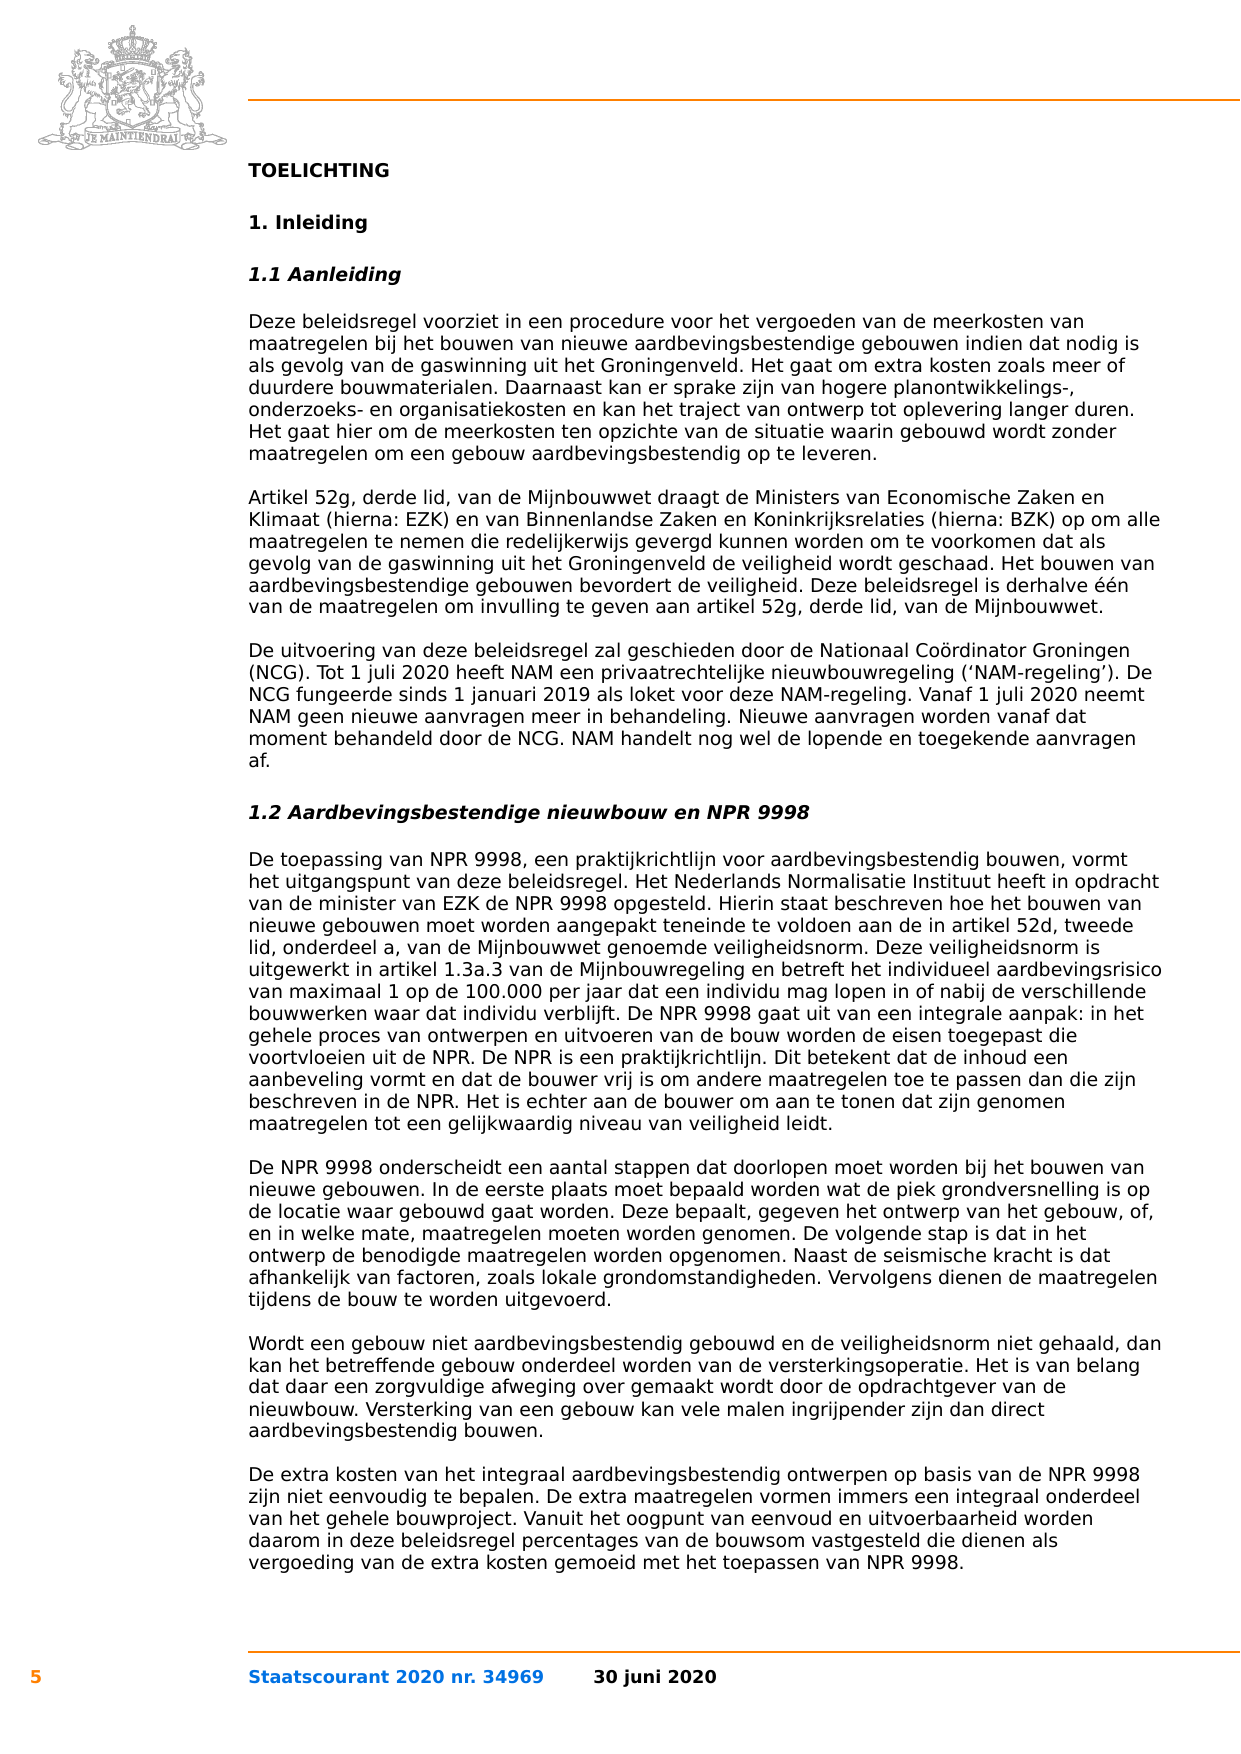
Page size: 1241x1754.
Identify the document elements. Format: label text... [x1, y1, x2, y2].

text Deze beleidsregel voorziet in een procedure voor het vergoeden van de meerkosten van maatregelen bij het bouwen van nieuwe aardbevingsbestendige gebouwen indien dat nodig is als gevolg van de gaswinning uit het Groningenveld. Het gaat om extra kosten zoals meer of duurdere bouwmaterialen. Daarnaast kan er sprake zijn van hogere planontwikkelings-, onderzoeks- en organisatiekosten en kan het traject van ontwerp tot oplevering langer duren. Het gaat hier om de meerkosten ten opzichte van de situatie waarin gebouwd wordt zonder maatregelen om een gebouw aardbevingsbestendig op te leveren. [248, 311, 1163, 465]
text Wordt een gebouw niet aardbevingsbestendig gebouwd en de veiligheidsnorm niet gehaald, dan kan het betreffende gebouw onderdeel worden van de versterkingsoperatie. Het is van belang dat daar een zorgvuldige afweging over gemaakt wordt door de opdrachtgever van de nieuwbouw. Versterking van een gebouw kan vele malen ingrijpender zijn dan direct aardbevingsbestendig bouwen. [248, 1332, 1163, 1442]
picture [38, 25, 227, 150]
text De extra kosten van het integraal aardbevingsbestendig ontwerpen op basis van de NPR 9998 zijn niet eenvoudig te bepalen. De extra maatregelen vormen immers een integraal onderdeel van het gehele bouwproject. Vanuit het oogpunt van eenvoud en uitvoerbaarheid worden daarom in deze beleidsregel percentages van de bouwsom vastgesteld die dienen als vergoeding van de extra kosten gemoeid met het toepassen van NPR 9998. [248, 1464, 1163, 1574]
subtitle TOELICHTING [248, 160, 1163, 182]
text De NPR 9998 onderscheidt een aantal stappen dat doorlopen moet worden bij het bouwen van nieuwe gebouwen. In de eerste plaats moet bepaald worden wat de piek grondversnelling is op de locatie waar gebouwd gaat worden. Deze bepaalt, gegeven het ontwerp van het gebouw, of, en in welke mate, maatregelen moeten worden genomen. De volgende stap is dat in het ontwerp de benodigde maatregelen worden opgenomen. Naast de seismische kracht is dat afhankelijk van factoren, zoals lokale grondomstandigheden. Vervolgens dienen de maatregelen tijdens de bouw te worden uitgevoerd. [248, 1157, 1163, 1311]
subtitle 1.1 Aanleiding [248, 264, 1163, 286]
text De uitvoering van deze beleidsregel zal geschieden door de Nationaal Coördinator Groningen (NCG). Tot 1 juli 2020 heeft NAM een privaatrechtelijke nieuwbouwregeling (‘NAM-regeling’). De NCG fungeerde sinds 1 januari 2019 als loket voor deze NAM-regeling. Vanaf 1 juli 2020 neemt NAM geen nieuwe aanvragen meer in behandeling. Nieuwe aanvragen worden vanaf dat moment behandeld door de NCG. NAM handelt nog wel de lopende en toegekende aanvragen af. [248, 640, 1163, 772]
text De toepassing van NPR 9998, een praktijkrichtlijn voor aardbevingsbestendig bouwen, vormt het uitgangspunt van deze beleidsregel. Het Nederlands Normalisatie Instituut heeft in opdracht van de minister van EZK de NPR 9998 opgesteld. Hierin staat beschreven hoe het bouwen van nieuwe gebouwen moet worden aangepakt teneinde te voldoen aan de in artikel 52d, tweede lid, onderdeel a, van de Mijnbouwwet genoemde veiligheidsnorm. Deze veiligheidsnorm is uitgewerkt in artikel 1.3a.3 van de Mijnbouwregeling en betreft het individueel aardbevingsrisico van maximaal 1 op de 100.000 per jaar dat een individu mag lopen in of nabij de verschillende bouwwerken waar dat individu verblijft. De NPR 9998 gaat uit van een integrale aanpak: in het gehele proces van ontwerpen en uitvoeren van de bouw worden de eisen toegepast die voortvloeien uit de NPR. De NPR is een praktijkrichtlijn. Dit betekent dat de inhoud een aanbeveling vormt en dat de bouwer vrij is om andere maatregelen toe te passen dan die zijn beschreven in de NPR. Het is echter aan de bouwer om aan te tonen dat zijn genomen maatregelen tot een gelijkwaardig niveau van veiligheid leidt. [248, 849, 1163, 1135]
text Artikel 52g, derde lid, van de Mijnbouwwet draagt de Ministers van Economische Zaken en Klimaat (hierna: EZK) en van Binnenlandse Zaken en Koninkrijksrelaties (hierna: BZK) op om alle maatregelen te nemen die redelijkerwijs gevergd kunnen worden om te voorkomen dat als gevolg van de gaswinning uit het Groningenveld de veiligheid wordt geschaad. Het bouwen van aardbevingsbestendige gebouwen bevordert de veiligheid. Deze beleidsregel is derhalve één van de maatregelen om invulling te geven aan artikel 52g, derde lid, van de Mijnbouwwet. [248, 487, 1163, 618]
subtitle 1. Inleiding [248, 212, 1163, 234]
subtitle 1.2 Aardbevingsbestendige nieuwbouw en NPR 9998 [248, 802, 1163, 824]
